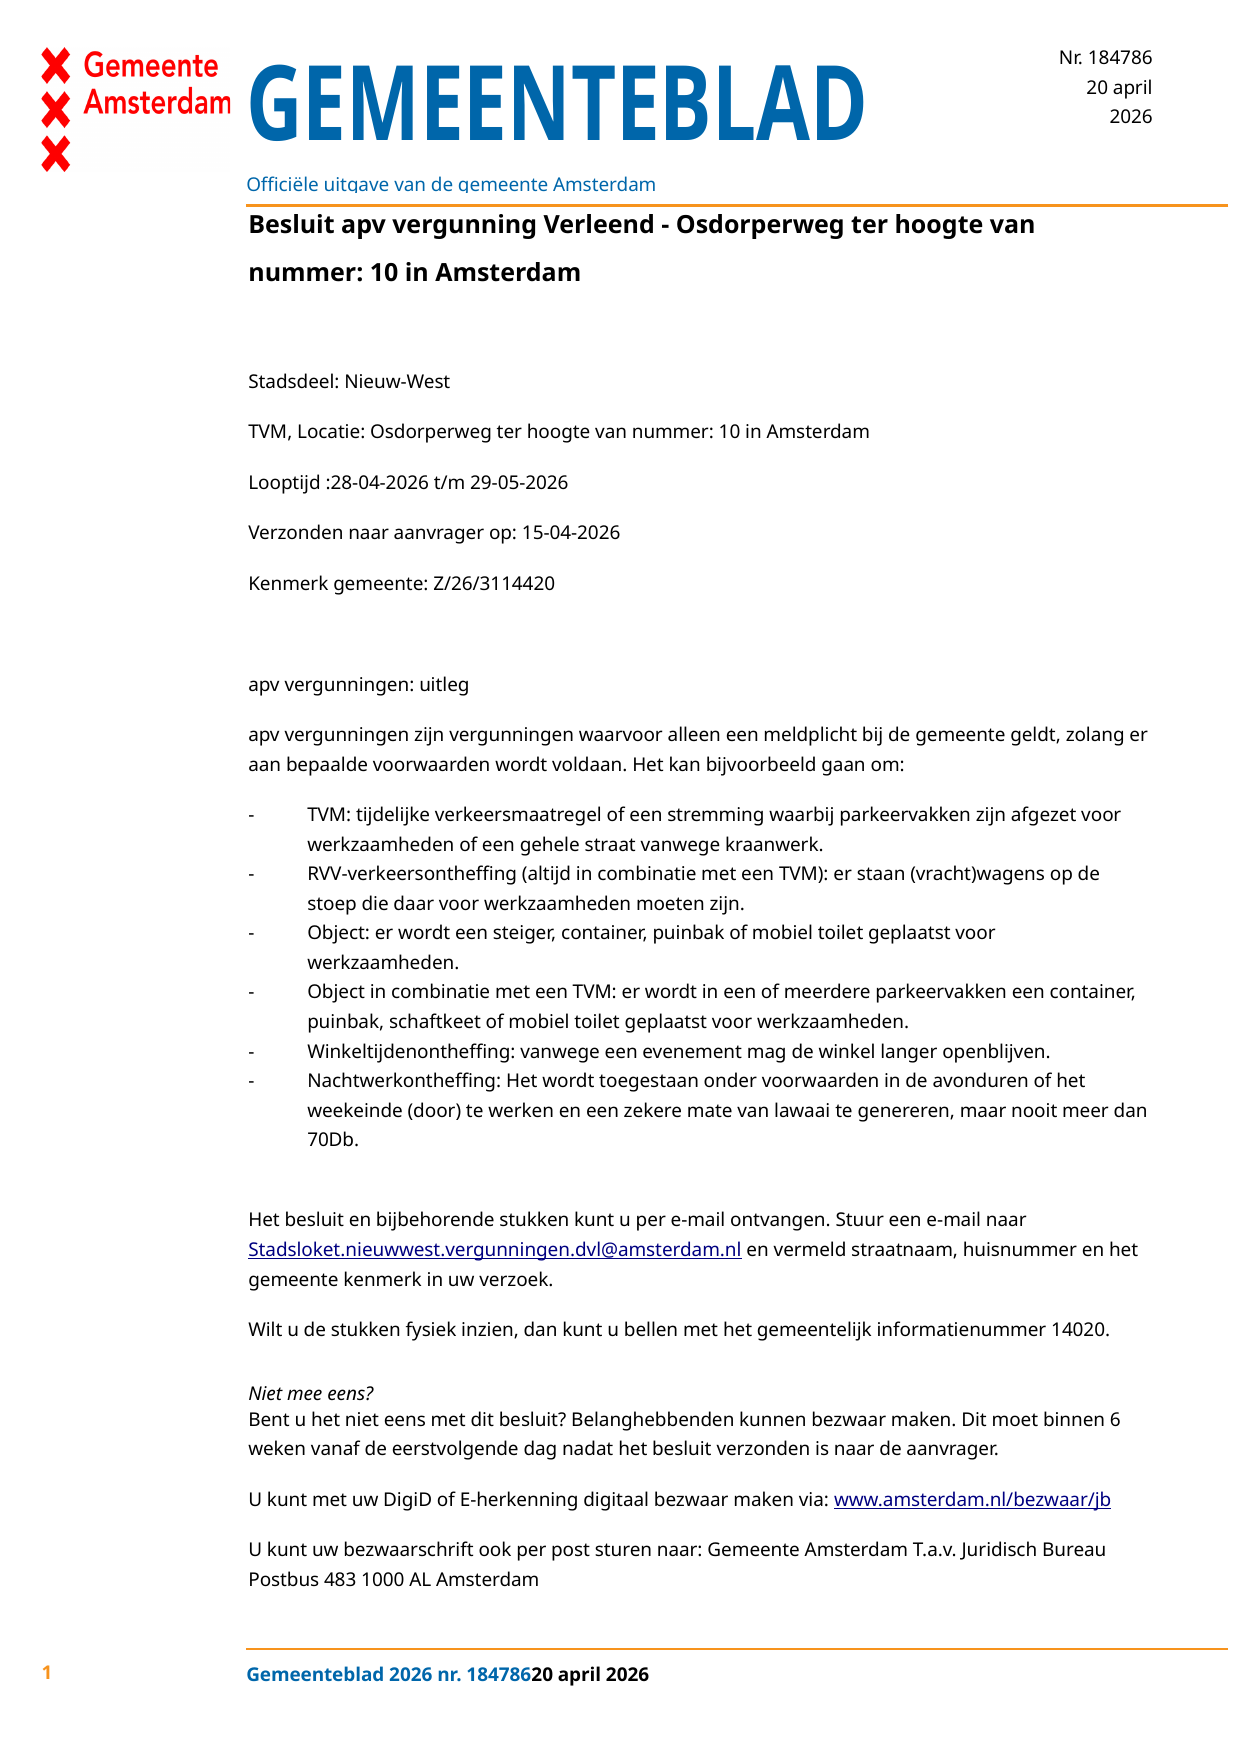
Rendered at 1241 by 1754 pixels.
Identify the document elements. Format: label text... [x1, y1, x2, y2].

text U kunt uw bezwaarschrift ook per post sturen naar: Gemeente Amsterdam T.a.v. Juridisch Bureau Postbus 483 1000 AL Amsterdam [248, 1536, 1152, 1592]
text Verzonden naar aanvrager op: 15-04-2026 [248, 519, 1152, 545]
list Winkeltijdenontheffing: vanwege een evenement mag de winkel langer openblijven. [248, 1038, 1152, 1064]
text apv vergunningen zijn vergunningen waarvoor alleen een meldplicht bij de gemeente geldt, zolang er aan bepaalde voorwaarden wordt voldaan. Het kan bijvoorbeeld gaan om: [248, 721, 1152, 777]
text U kunt met uw DigiD of E-herkenning digitaal bezwaar maken via: www.amsterdam.nl/bezwaar/jb [248, 1486, 1152, 1512]
text Bent u het niet eens met dit besluit? Belanghebbenden kunnen bezwaar maken. Dit moet binnen 6 weken vanaf de eerstvolgende dag nadat het besluit verzonden is naar de aanvrager. [248, 1406, 1152, 1461]
list Nachtwerkontheffing: Het wordt toegestaan onder voorwaarden in de avonduren of het weekeinde (door) te werken en een zekere mate van lawaai te genereren, maar nooit meer dan 70Db. [248, 1067, 1152, 1152]
text Het besluit en bijbehorende stukken kunt u per e-mail ontvangen. Stuur een e-mail naar Stadsloket.nieuwwest.vergunningen.dvl@amsterdam.nl en vermeld straatnaam, huisnummer en het gemeente kenmerk in uw verzoek. [248, 1207, 1152, 1292]
text Niet mee eens? [248, 1380, 1152, 1406]
text apv vergunningen: uitleg [248, 671, 1152, 697]
text Stadsdeel: Nieuw-West [248, 368, 1152, 394]
list RVV-verkeersontheffing (altijd in combinatie met een TVM): er staan (vracht)wagens op de stoep die daar voor werkzaamheden moeten zijn. [248, 860, 1152, 916]
picture [41, 47, 231, 172]
text Besluit apv vergunning Verleend - Osdorperweg ter hoogte van nummer: 10 in Amsterdam [248, 207, 1152, 288]
text Looptijd :28-04-2026 t/m 29-05-2026 [248, 469, 1152, 495]
list Object in combinatie met een TVM: er wordt in een of meerdere parkeervakken een container, puinbak, schaftkeet of mobiel toilet geplaatst voor werkzaamheden. [248, 979, 1152, 1034]
text Wilt u de stukken fysiek inzien, dan kunt u bellen met het gemeentelijk informatienummer 14020. [248, 1316, 1152, 1342]
text Kenmerk gemeente: Z/26/3114420 [248, 570, 1152, 596]
list TVM: tijdelijke verkeersmaatregel of een stremming waarbij parkeervakken zijn afgezet voor werkzaamheden of een gehele straat vanwege kraanwerk. [248, 801, 1152, 857]
text TVM, Locatie: Osdorperweg ter hoogte van nummer: 10 in Amsterdam [248, 419, 1152, 444]
list Object: er wordt een steiger, container, puinbak of mobiel toilet geplaatst voor werkzaamheden. [248, 919, 1152, 975]
